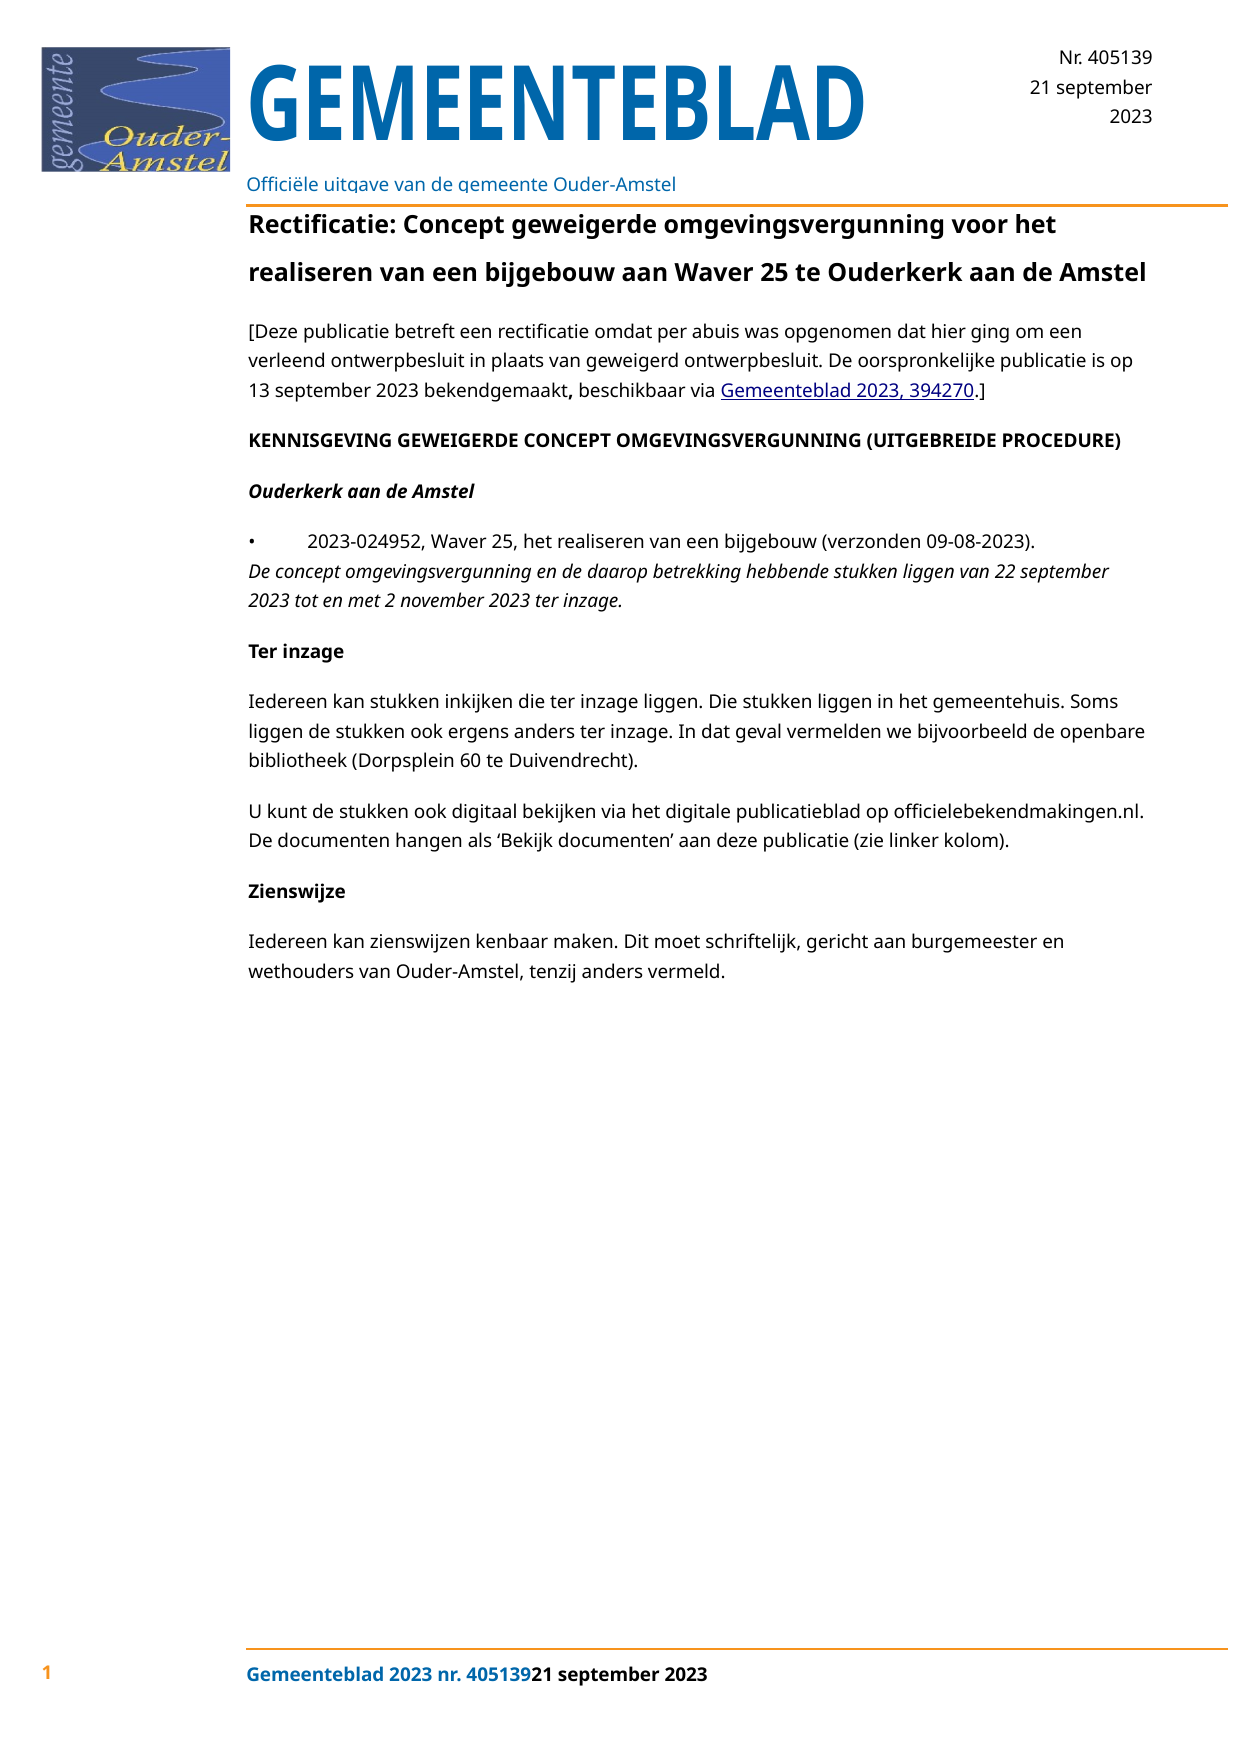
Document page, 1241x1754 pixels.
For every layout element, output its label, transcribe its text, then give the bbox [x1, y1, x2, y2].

text [Deze publicatie betreft een rectificatie omdat per abuis was opgenomen dat hier ging om een verleend ontwerpbesluit in plaats van geweigerd ontwerpbesluit. De oorspronkelijke publicatie is op 13 september 2023 bekendgemaakt, beschikbaar via Gemeenteblad 2023, 394270.] [248, 318, 1152, 403]
list 2023-024952, Waver 25, het realiseren van een bijgebouw (verzonden 09-08-2023). [248, 528, 1152, 554]
text De concept omgevingsvergunning en de daarop betrekking hebbende stukken liggen van 22 september 2023 tot en met 2 november 2023 ter inzage. [248, 558, 1152, 613]
text Zienswijze [248, 878, 1152, 904]
text KENNISGEVING GEWEIGERDE CONCEPT OMGEVINGSVERGUNNING (UITGEBREIDE PROCEDURE) [248, 427, 1152, 453]
text Iedereen kan stukken inkijken die ter inzage liggen. Die stukken liggen in het gemeentehuis. Soms liggen de stukken ook ergens anders ter inzage. In dat geval vermelden we bijvoorbeeld de openbare bibliotheek (Dorpsplein 60 te Duivendrecht). [248, 688, 1152, 773]
picture [41, 47, 231, 172]
text Rectificatie: Concept geweigerde omgevingsvergunning voor het realiseren van een bijgebouw aan Waver 25 te Ouderkerk aan de Amstel [248, 207, 1152, 288]
text Ter inzage [248, 638, 1152, 664]
text U kunt de stukken ook digitaal bekijken via het digitale publicatieblad op officielebekendmakingen.nl. De documenten hangen als ‘Bekijk documenten’ aan deze publicatie (zie linker kolom). [248, 798, 1152, 853]
text Ouderkerk aan de Amstel [248, 478, 1152, 504]
text Iedereen kan zienswijzen kenbaar maken. Dit moet schriftelijk, gericht aan burgemeester en wethouders van Ouder-Amstel, tenzij anders vermeld. [248, 928, 1152, 984]
